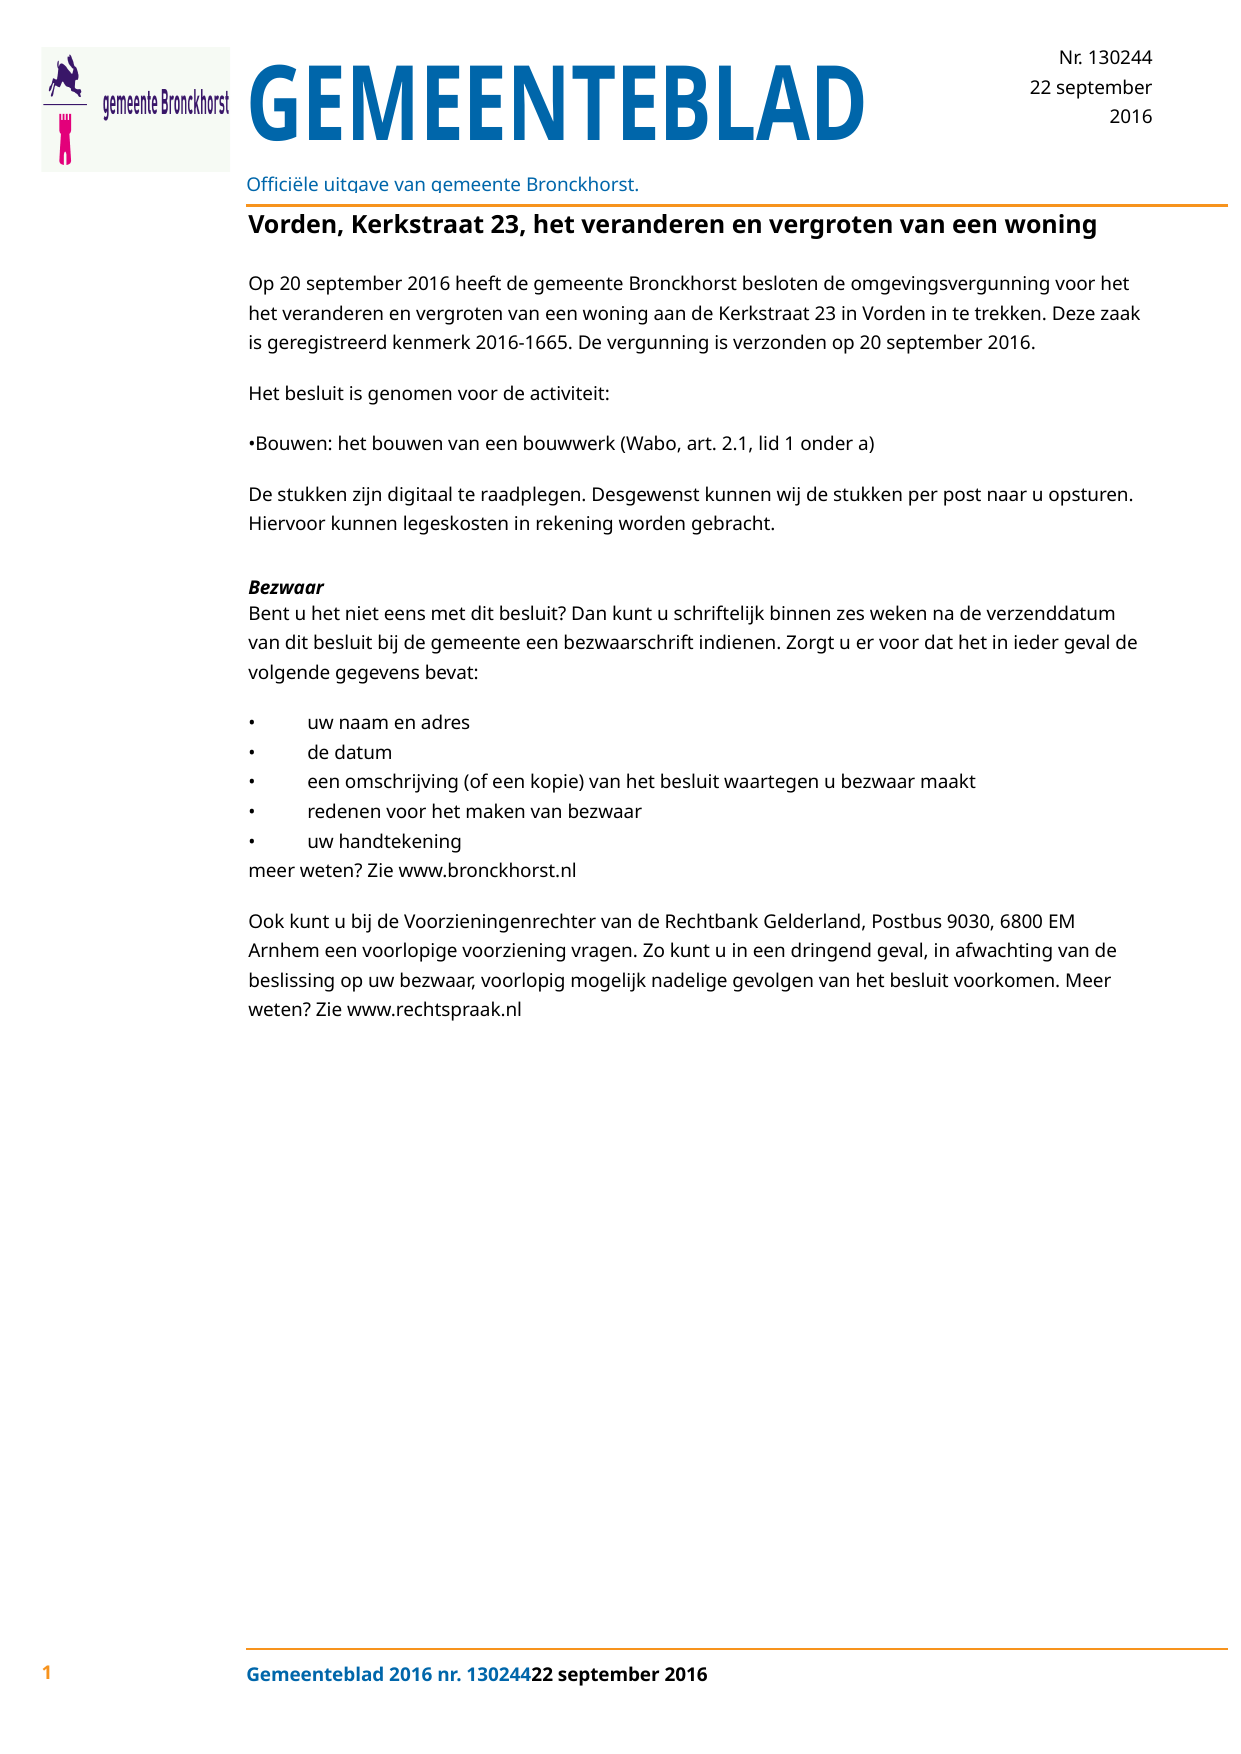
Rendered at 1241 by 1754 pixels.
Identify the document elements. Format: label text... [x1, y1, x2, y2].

text Op 20 september 2016 heeft de gemeente Bronckhorst besloten de omgevingsvergunning voor het het veranderen en vergroten van een woning aan de Kerkstraat 23 in Vorden in te trekken. Deze zaak is geregistreerd kenmerk 2016-1665. De vergunning is verzonden op 20 september 2016. [248, 270, 1152, 355]
picture [41, 47, 231, 172]
text De stukken zijn digitaal te raadplegen. Desgewenst kunnen wij de stukken per post naar u opsturen. Hiervoor kunnen legeskosten in rekening worden gebracht. [248, 481, 1152, 536]
text meer weten? Zie www.bronckhorst.nl [248, 857, 1152, 883]
list uw handtekening [248, 828, 1152, 854]
text Bent u het niet eens met dit besluit? Dan kunt u schriftelijk binnen zes weken na de verzenddatum van dit besluit bij de gemeente een bezwaarschrift indienen. Zorgt u er voor dat het in ieder geval de volgende gegevens bevat: [248, 600, 1152, 685]
text Bezwaar [248, 574, 1152, 600]
text Het besluit is genomen voor de activiteit: [248, 380, 1152, 406]
list een omschrijving (of een kopie) van het besluit waartegen u bezwaar maakt [248, 769, 1152, 794]
list uw naam en adres [248, 709, 1152, 735]
text •Bouwen: het bouwen van een bouwwerk (Wabo, art. 2.1, lid 1 onder a) [248, 430, 1152, 456]
text Ook kunt u bij de Voorzieningenrechter van de Rechtbank Gelderland, Postbus 9030, 6800 EM Arnhem een voorlopige voorziening vragen. Zo kunt u in een dringend geval, in afwachting van de beslissing op uw bezwaar, voorlopig mogelijk nadelige gevolgen van het besluit voorkomen. Meer weten? Zie www.rechtspraak.nl [248, 908, 1152, 1022]
text Vorden, Kerkstraat 23, het veranderen en vergroten van een woning [248, 207, 1152, 241]
list redenen voor het maken van bezwaar [248, 798, 1152, 824]
list de datum [248, 739, 1152, 765]
